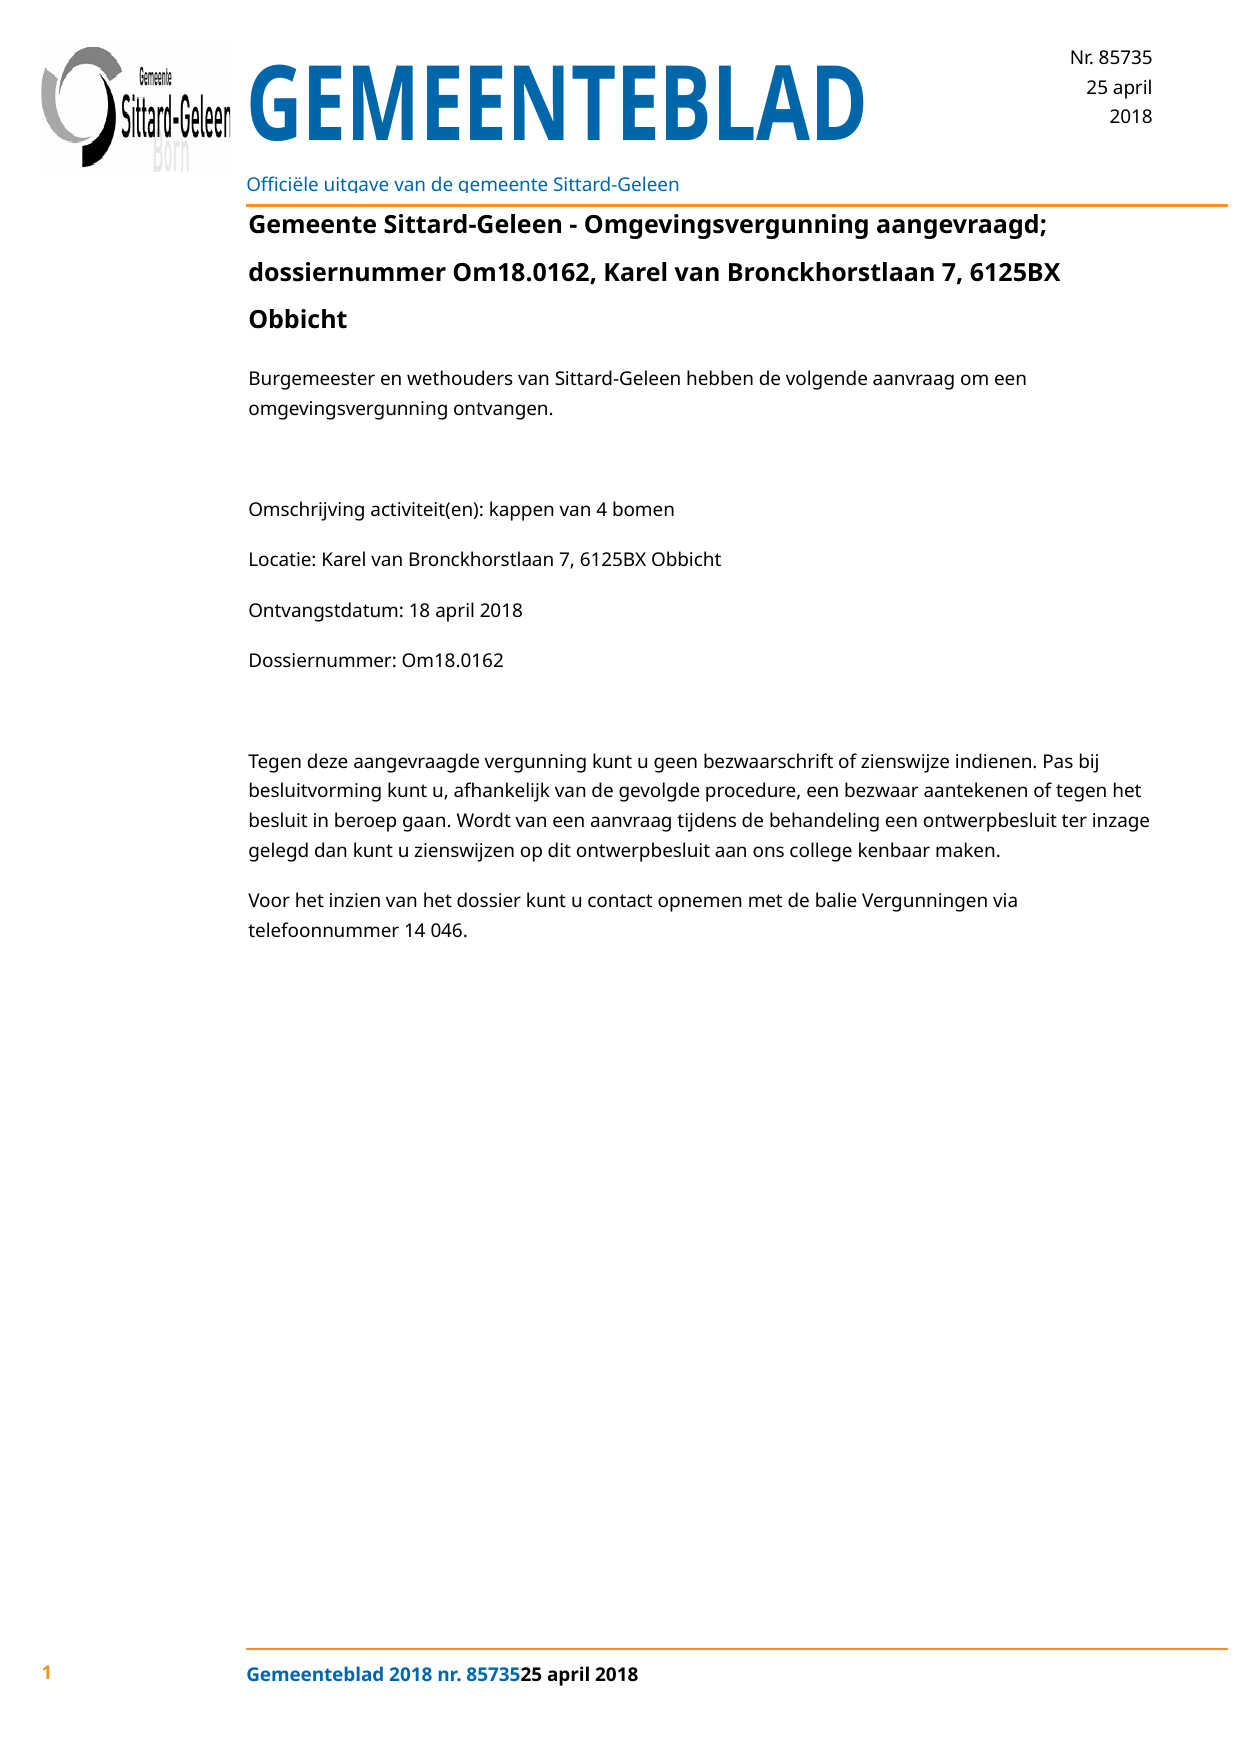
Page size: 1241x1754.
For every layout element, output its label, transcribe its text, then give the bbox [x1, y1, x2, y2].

text Locatie: Karel van Bronckhorstlaan 7, 6125BX Obbicht [248, 546, 1152, 572]
text Gemeente Sittard-Geleen - Omgevingsvergunning aangevraagd; dossiernummer Om18.0162, Karel van Bronckhorstlaan 7, 6125BX Obbicht [248, 207, 1152, 336]
text Tegen deze aangevraagde vergunning kunt u geen bezwaarschrift of zienswijze indienen. Pas bij besluitvorming kunt u, afhankelijk van de gevolgde procedure, een bezwaar aantekenen of tegen het besluit in beroep gaan. Wordt van een aanvraag tijdens de behandeling een ontwerpbesluit ter inzage gelegd dan kunt u zienswijzen op dit ontwerpbesluit aan ons college kenbaar maken. [248, 748, 1152, 862]
picture [41, 47, 231, 172]
text Omschrijving activiteit(en): kappen van 4 bomen [248, 496, 1152, 522]
text Ontvangstdatum: 18 april 2018 [248, 597, 1152, 622]
text Voor het inzien van het dossier kunt u contact opnemen met de balie Vergunningen via telefoonnummer 14 046. [248, 887, 1152, 942]
text Dossiernummer: Om18.0162 [248, 647, 1152, 673]
text Burgemeester en wethouders van Sittard-Geleen hebben de volgende aanvraag om een omgevingsvergunning ontvangen. [248, 366, 1152, 421]
